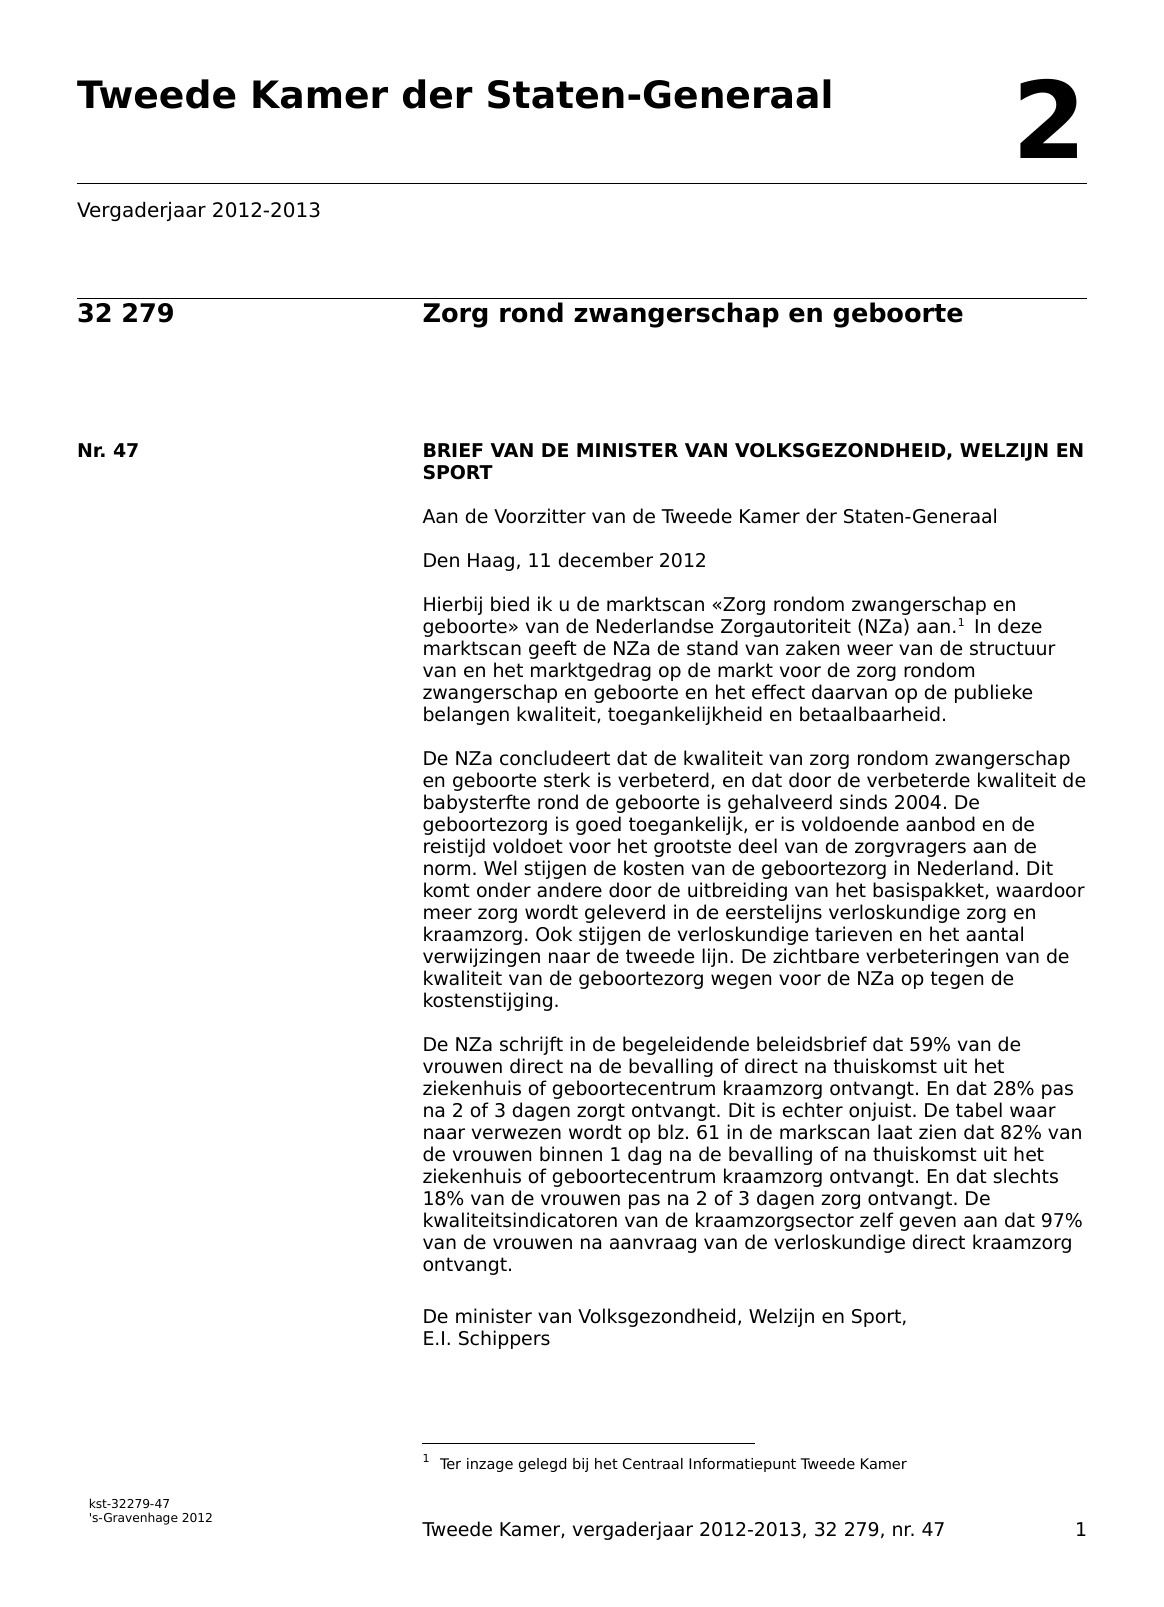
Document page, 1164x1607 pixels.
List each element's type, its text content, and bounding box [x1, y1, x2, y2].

text Den Haag, 11 december 2012 [422, 550, 1087, 572]
text De minister van Volksgezondheid, Welzijn en Sport, E.I. Schippers [422, 1306, 1087, 1350]
text Aan de Voorzitter van de Tweede Kamer der Staten-Generaal [422, 506, 1087, 528]
subtitle 32 279 Zorg rond zwangerschap en geboorte [77, 299, 1087, 329]
text De NZa concludeert dat de kwaliteit van zorg rondom zwangerschap en geboorte sterk is verbeterd, en dat door de verbeterde kwaliteit de babysterfte rond de geboorte is gehalveerd sinds 2004. De geboortezorg is goed toegankelijk, er is voldoende aanbod en de reistijd voldoet voor het grootste deel van de zorgvragers aan de norm. Wel stijgen de kosten van de geboortezorg in Nederland. Dit komt onder andere door de uitbreiding van het basispakket, waardoor meer zorg wordt geleverd in de eerstelijns verloskundige zorg en kraamzorg. Ook stijgen de verloskundige tarieven en het aantal verwijzingen naar de tweede lijn. De zichtbare verbeteringen van de kwaliteit van de geboortezorg wegen voor de NZa op tegen de kostenstijging. [422, 748, 1087, 1012]
subtitle Nr. 47 BRIEF VAN DE MINISTER VAN VOLKSGEZONDHEID, WELZIJN EN SPORT [77, 440, 1087, 484]
table_header Tweede Kamer der Staten-Generaal [77, 59, 886, 183]
text Hierbij bied ik u de marktscan «Zorg rondom zwangerschap en geboorte» van de Nederlandse Zorgautoriteit (NZa) aan. In deze marktscan geeft de NZa de stand van zaken weer van de structuur van en het marktgedrag op de markt voor de zorg rondom zwangerschap en geboorte en het effect daarvan op de publieke belangen kwaliteit, toegankelijkheid en betaalbaarheid. [422, 594, 1087, 726]
text Ter inzage gelegd bij het Centraal Informatiepunt Tweede Kamer [422, 1452, 1087, 1474]
table_header 2 [886, 59, 1087, 183]
text kst-32279-47 [88, 1497, 323, 1511]
text De NZa schrijft in de begeleidende beleidsbrief dat 59% van de vrouwen direct na de bevalling of direct na thuiskomst uit het ziekenhuis of geboortecentrum kraamzorg ontvangt. En dat 28% pas na 2 of 3 dagen zorgt ontvangt. Dit is echter onjuist. De tabel waar naar verwezen wordt op blz. 61 in de markscan laat zien dat 82% van de vrouwen binnen 1 dag na de bevalling of na thuiskomst uit het ziekenhuis of geboortecentrum kraamzorg ontvangt. En dat slechts 18% van de vrouwen pas na 2 of 3 dagen zorg ontvangt. De kwaliteitsindicatoren van de kraamzorgsector zelf geven aan dat 97% van de vrouwen na aanvraag van de verloskundige direct kraamzorg ontvangt. [422, 1034, 1087, 1276]
text 's-Gravenhage 2012 [88, 1511, 323, 1525]
table_cell Vergaderjaar 2012-2013 [77, 184, 1087, 298]
